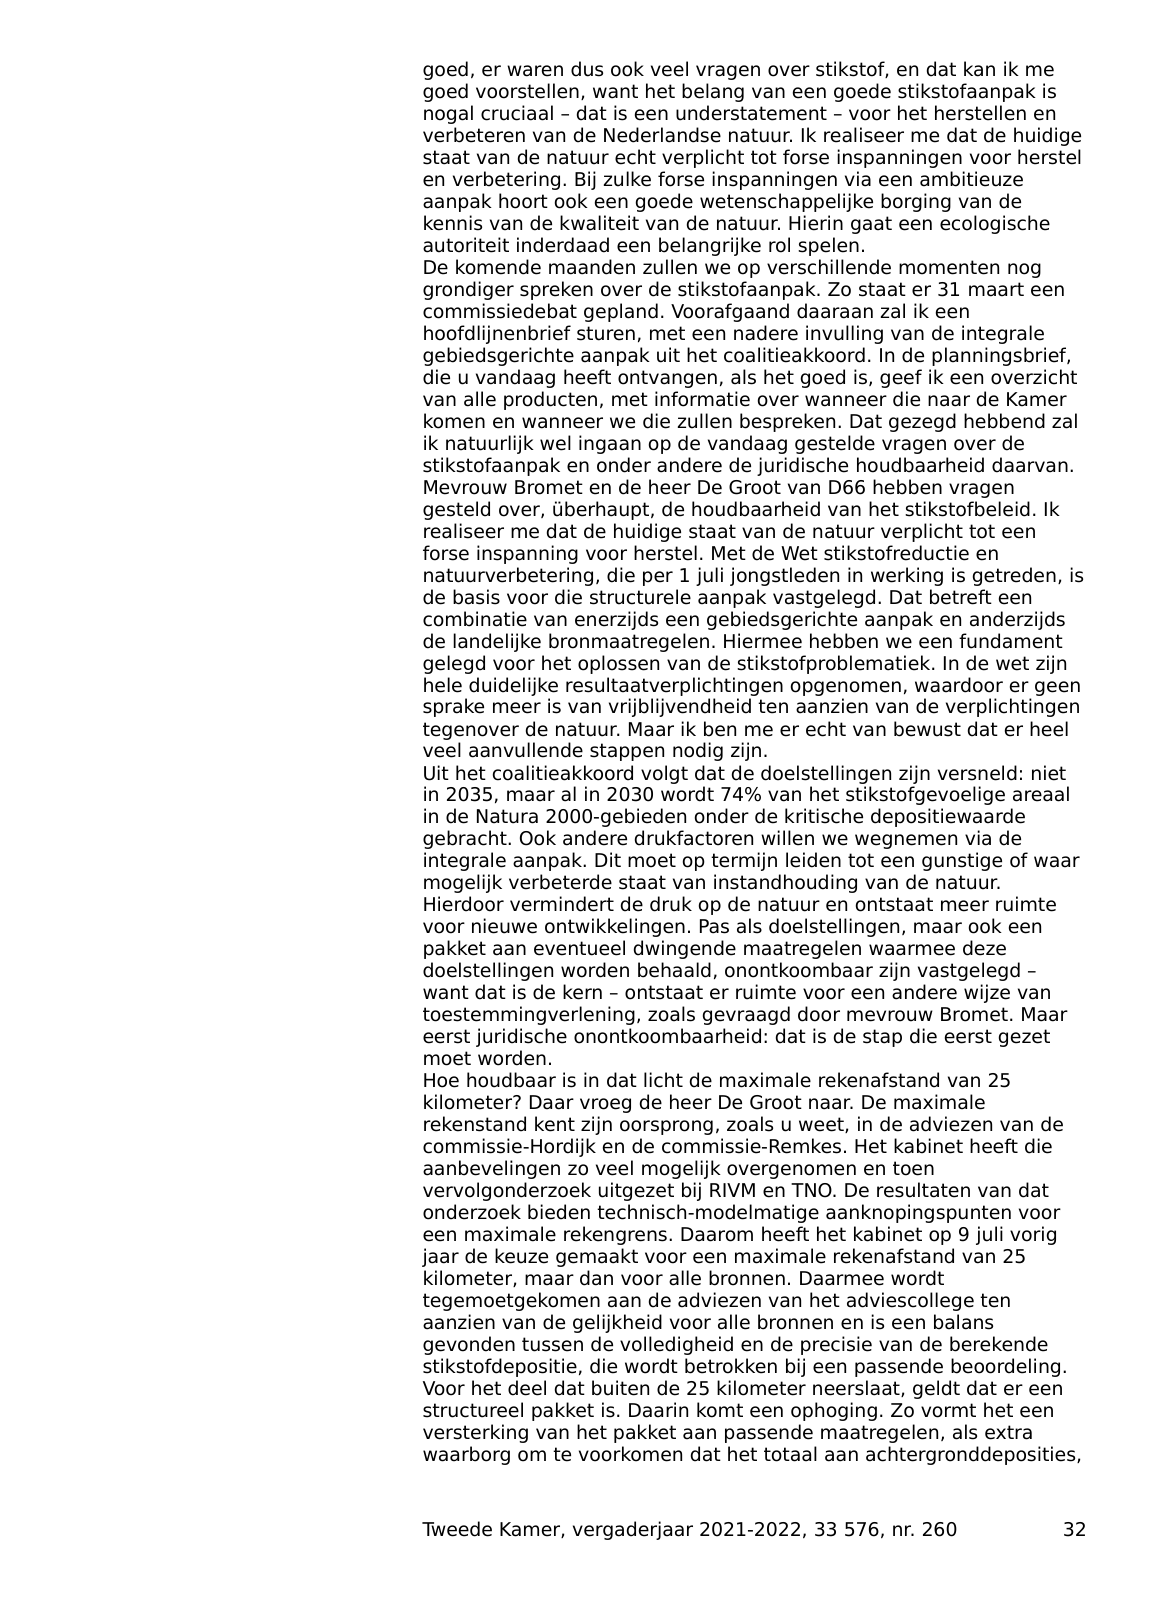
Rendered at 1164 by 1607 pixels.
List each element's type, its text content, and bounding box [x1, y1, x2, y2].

text De komende maanden zullen we op verschillende momenten nog grondiger spreken over de stikstofaanpak. Zo staat er 31 maart een commissiedebat gepland. Voorafgaand daaraan zal ik een hoofdlijnenbrief sturen, met een nadere invulling van de integrale gebiedsgerichte aanpak uit het coalitieakkoord. In de planningsbrief, die u vandaag heeft ontvangen, als het goed is, geef ik een overzicht van alle producten, met informatie over wanneer die naar de Kamer komen en wanneer we die zullen bespreken. Dat gezegd hebbend zal ik natuurlijk wel ingaan op de vandaag gestelde vragen over de stikstofaanpak en onder andere de juridische houdbaarheid daarvan. [422, 257, 1087, 477]
text Uit het coalitieakkoord volgt dat de doelstellingen zijn versneld: niet in 2035, maar al in 2030 wordt 74% van het stikstofgevoelige areaal in de Natura 2000-gebieden onder de kritische depositiewaarde gebracht. Ook andere drukfactoren willen we wegnemen via de integrale aanpak. Dit moet op termijn leiden tot een gunstige of waar mogelijk verbeterde staat van instandhouding van de natuur. Hierdoor vermindert de druk op de natuur en ontstaat meer ruimte voor nieuwe ontwikkelingen. Pas als doelstellingen, maar ook een pakket aan eventueel dwingende maatregelen waarmee deze doelstellingen worden behaald, onontkoombaar zijn vastgelegd – want dat is de kern – ontstaat er ruimte voor een andere wijze van toestemmingverlening, zoals gevraagd door mevrouw Bromet. Maar eerst juridische onontkoombaarheid: dat is de stap die eerst gezet moet worden. [422, 762, 1087, 1070]
text Mevrouw Bromet en de heer De Groot van D66 hebben vragen gesteld over, überhaupt, de houdbaarheid van het stikstofbeleid. Ik realiseer me dat de huidige staat van de natuur verplicht tot een forse inspanning voor herstel. Met de Wet stikstofreductie en natuurverbetering, die per 1 juli jongstleden in werking is getreden, is de basis voor die structurele aanpak vastgelegd. Dat betreft een combinatie van enerzijds een gebiedsgerichte aanpak en anderzijds de landelijke bronmaatregelen. Hiermee hebben we een fundament gelegd voor het oplossen van de stikstofproblematiek. In de wet zijn hele duidelijke resultaatverplichtingen opgenomen, waardoor er geen sprake meer is van vrijblijvendheid ten aanzien van de verplichtingen tegenover de natuur. Maar ik ben me er echt van bewust dat er heel veel aanvullende stappen nodig zijn. [422, 477, 1087, 762]
text Hoe houdbaar is in dat licht de maximale rekenafstand van 25 kilometer? Daar vroeg de heer De Groot naar. De maximale rekenstand kent zijn oorsprong, zoals u weet, in de adviezen van de commissie-Hordijk en de commissie-Remkes. Het kabinet heeft die aanbevelingen zo veel mogelijk overgenomen en toen vervolgonderzoek uitgezet bij RIVM en TNO. De resultaten van dat onderzoek bieden technisch-modelmatige aanknopingspunten voor een maximale rekengrens. Daarom heeft het kabinet op 9 juli vorig jaar de keuze gemaakt voor een maximale rekenafstand van 25 kilometer, maar dan voor alle bronnen. Daarmee wordt tegemoetgekomen aan de adviezen van het adviescollege ten aanzien van de gelijkheid voor alle bronnen en is een balans gevonden tussen de volledigheid en de precisie van de berekende stikstofdepositie, die wordt betrokken bij een passende beoordeling. [422, 1070, 1087, 1378]
text goed, er waren dus ook veel vragen over stikstof, en dat kan ik me goed voorstellen, want het belang van een goede stikstofaanpak is nogal cruciaal – dat is een understatement – voor het herstellen en verbeteren van de Nederlandse natuur. Ik realiseer me dat de huidige staat van de natuur echt verplicht tot forse inspanningen voor herstel en verbetering. Bij zulke forse inspanningen via een ambitieuze aanpak hoort ook een goede wetenschappelijke borging van de kennis van de kwaliteit van de natuur. Hierin gaat een ecologische autoriteit inderdaad een belangrijke rol spelen. [422, 59, 1087, 257]
text Voor het deel dat buiten de 25 kilometer neerslaat, geldt dat er een structureel pakket is. Daarin komt een ophoging. Zo vormt het een versterking van het pakket aan passende maatregelen, als extra waarborg om te voorkomen dat het totaal aan achtergronddeposities, [422, 1378, 1087, 1466]
